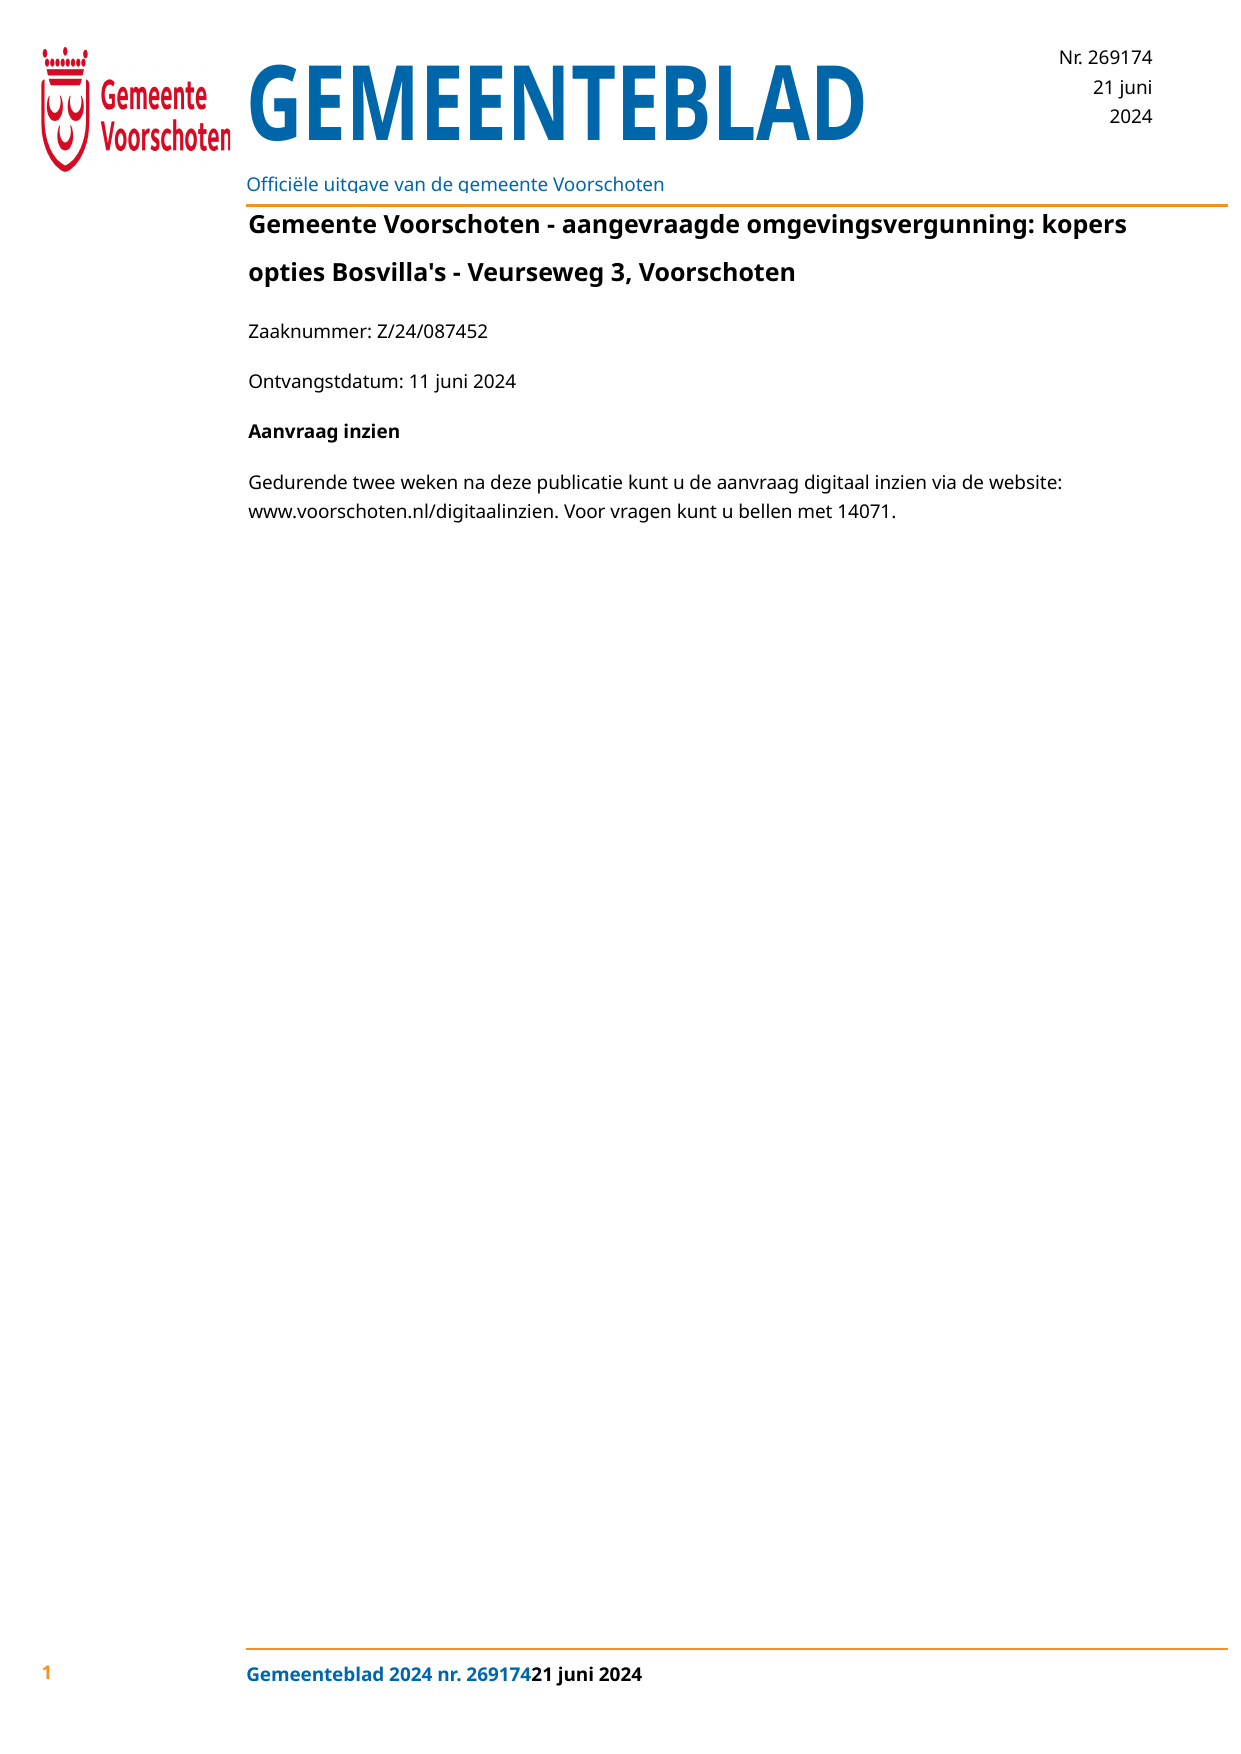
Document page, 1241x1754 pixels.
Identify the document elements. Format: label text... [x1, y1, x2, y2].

text Zaaknummer: Z/24/087452 [248, 318, 1152, 344]
text Gemeente Voorschoten - aangevraagde omgevingsvergunning: kopers opties Bosvilla's - Veurseweg 3, Voorschoten [248, 207, 1152, 288]
picture [41, 47, 231, 172]
text Aanvraag inzien [248, 419, 1152, 444]
text Gedurende twee weken na deze publicatie kunt u de aanvraag digitaal inzien via de website: www.voorschoten.nl/digitaalinzien. Voor vragen kunt u bellen met 14071. [248, 469, 1152, 524]
text Ontvangstdatum: 11 juni 2024 [248, 368, 1152, 394]
